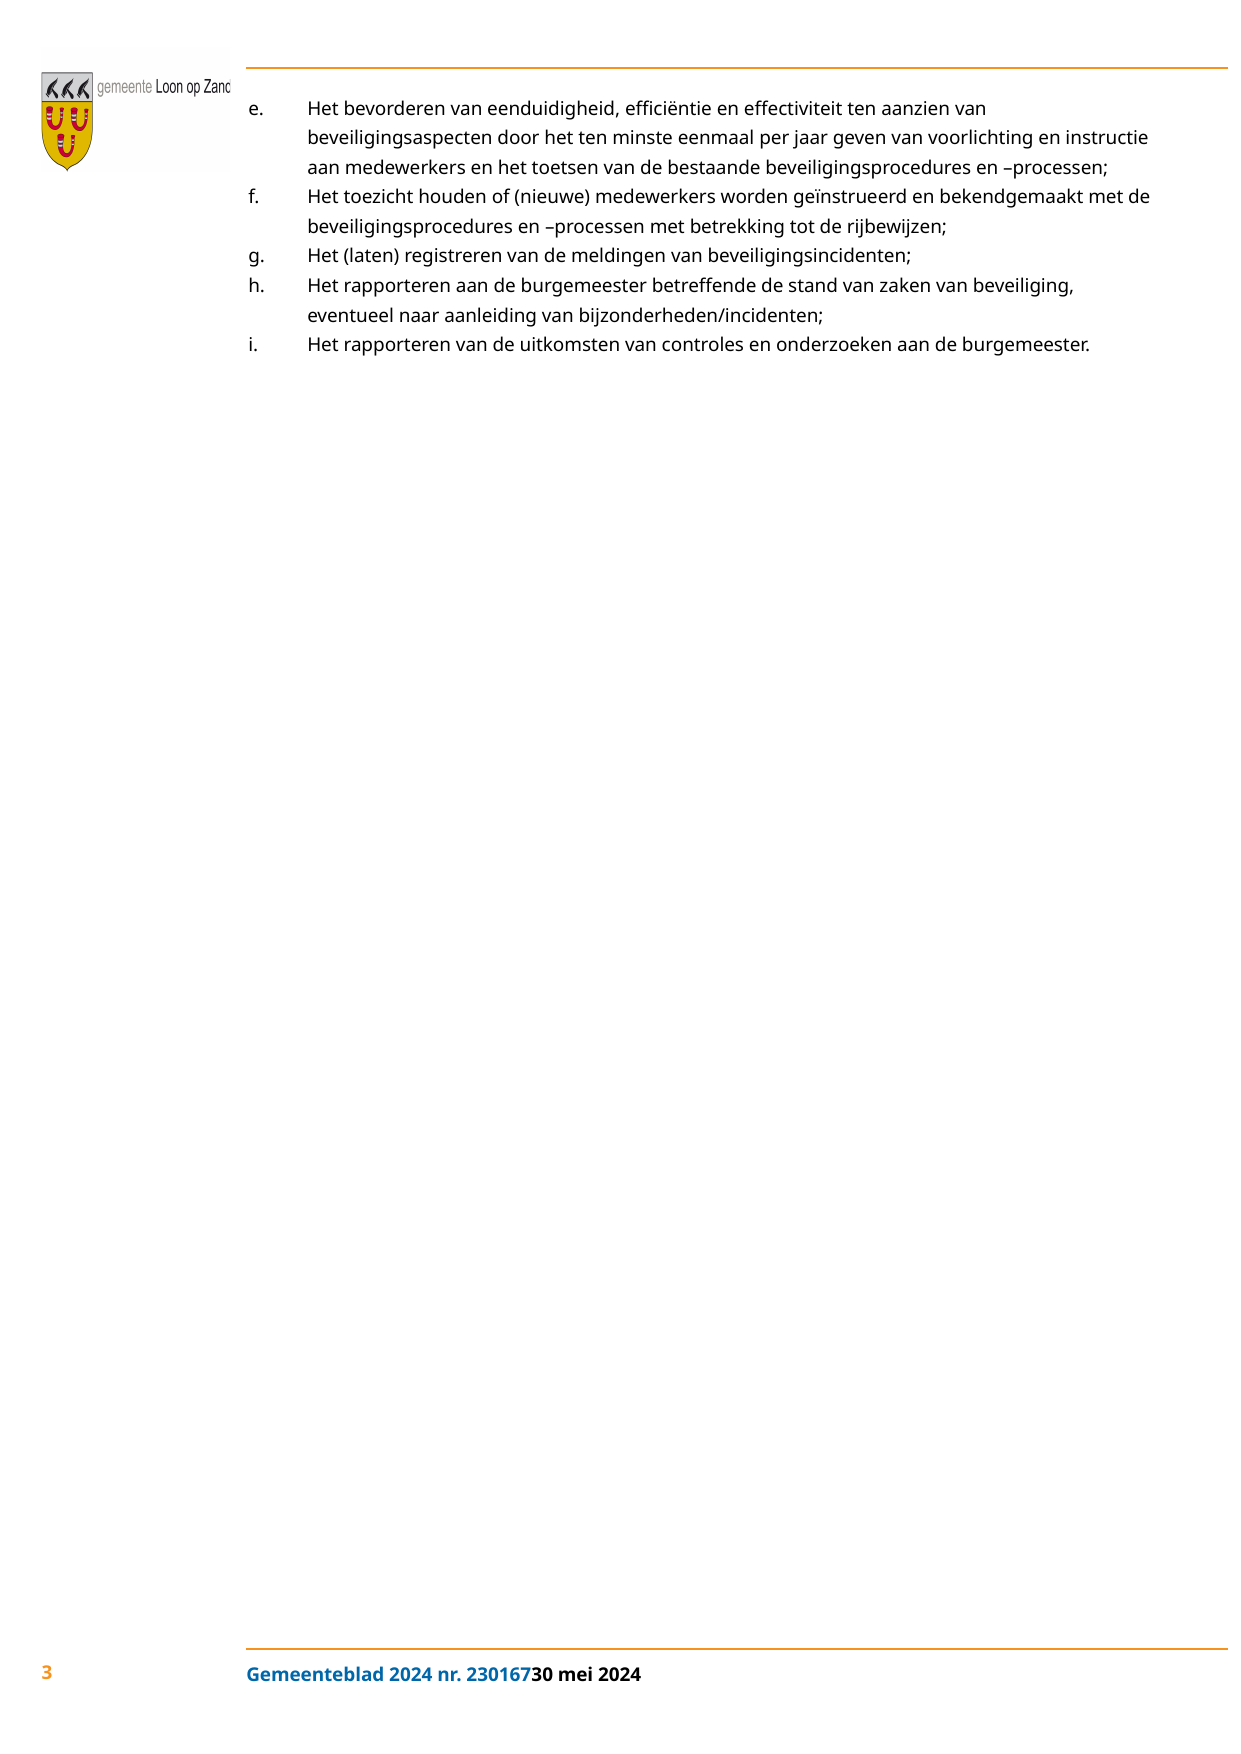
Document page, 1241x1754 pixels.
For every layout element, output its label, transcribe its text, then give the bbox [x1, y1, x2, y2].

list Het rapporteren van de uitkomsten van controles en onderzoeken aan de burgemeester. [248, 331, 1152, 357]
list Het (laten) registreren van de meldingen van beveiligingsincidenten; [248, 243, 1152, 268]
picture [41, 47, 231, 172]
list Het rapporteren aan de burgemeester betreffende de stand van zaken van beveiliging, eventueel naar aanleiding van bijzonderheden/incidenten; [248, 272, 1152, 328]
list Het bevorderen van eenduidigheid, efficiëntie en effectiviteit ten aanzien van beveiligingsaspecten door het ten minste eenmaal per jaar geven van voorlichting en instructie aan medewerkers en het toetsen van de bestaande beveiligingsprocedures en –processen; [248, 95, 1152, 180]
list Het toezicht houden of (nieuwe) medewerkers worden geïnstrueerd en bekendgemaakt met de beveiligingsprocedures en –processen met betrekking tot de rijbewijzen; [248, 183, 1152, 239]
